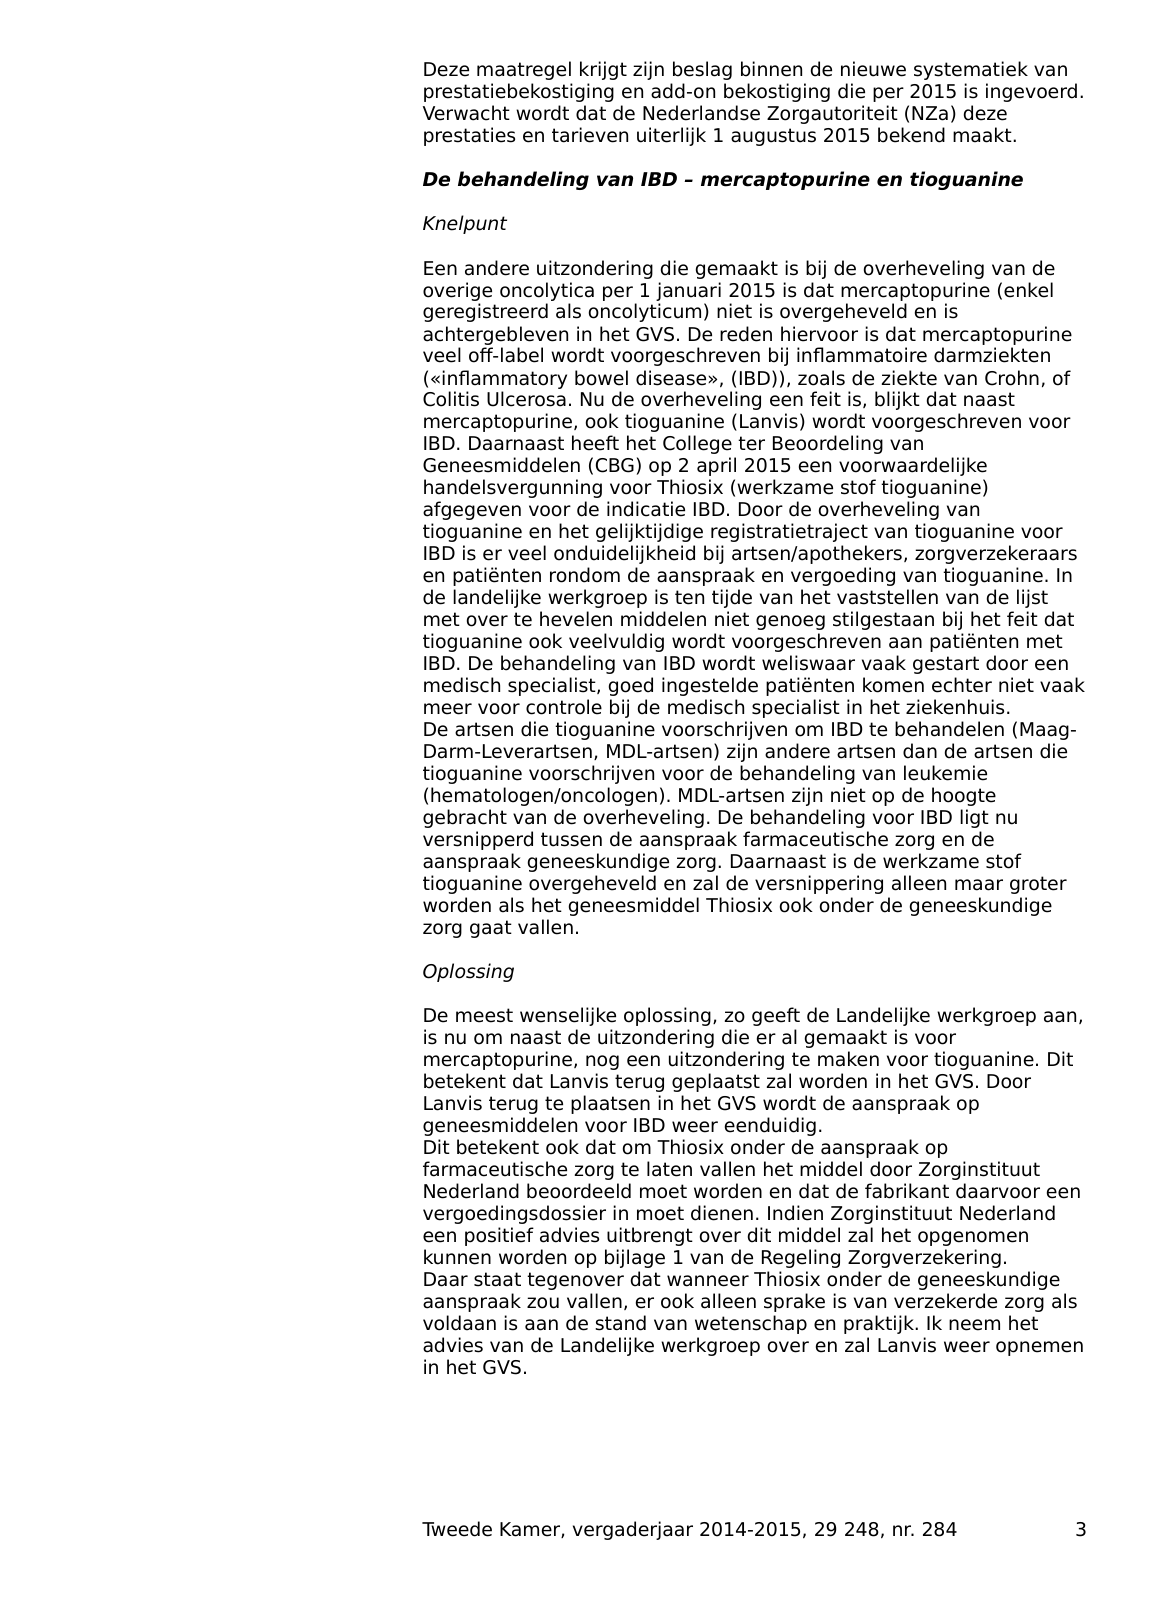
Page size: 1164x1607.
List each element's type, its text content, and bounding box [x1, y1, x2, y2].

text Dit betekent ook dat om Thiosix onder de aanspraak op farmaceutische zorg te laten vallen het middel door Zorginstituut Nederland beoordeeld moet worden en dat de fabrikant daarvoor een vergoedingsdossier in moet dienen. Indien Zorginstituut Nederland een positief advies uitbrengt over dit middel zal het opgenomen kunnen worden op bijlage 1 van de Regeling Zorgverzekering. [422, 1137, 1087, 1269]
subtitle Knelpunt [422, 213, 1087, 235]
text Daar staat tegenover dat wanneer Thiosix onder de geneeskundige aanspraak zou vallen, er ook alleen sprake is van verzekerde zorg als voldaan is aan de stand van wetenschap en praktijk. Ik neem het advies van de Landelijke werkgroep over en zal Lanvis weer opnemen in het GVS. [422, 1269, 1087, 1379]
text Een andere uitzondering die gemaakt is bij de overheveling van de overige oncolytica per 1 januari 2015 is dat mercaptopurine (enkel geregistreerd als oncolyticum) niet is overgeheveld en is achtergebleven in het GVS. De reden hiervoor is dat mercaptopurine veel off-label wordt voorgeschreven bij inflammatoire darmziekten («inflammatory bowel disease», (IBD)), zoals de ziekte van Crohn, of Colitis Ulcerosa. Nu de overheveling een feit is, blijkt dat naast mercaptopurine, ook tioguanine (Lanvis) wordt voorgeschreven voor IBD. Daarnaast heeft het College ter Beoordeling van Geneesmiddelen (CBG) op 2 april 2015 een voorwaardelijke handelsvergunning voor Thiosix (werkzame stof tioguanine) afgegeven voor de indicatie IBD. Door de overheveling van tioguanine en het gelijktijdige registratietraject van tioguanine voor IBD is er veel onduidelijkheid bij artsen/apothekers, zorgverzekeraars en patiënten rondom de aanspraak en vergoeding van tioguanine. In de landelijke werkgroep is ten tijde van het vaststellen van de lijst met over te hevelen middelen niet genoeg stilgestaan bij het feit dat tioguanine ook veelvuldig wordt voorgeschreven aan patiënten met IBD. De behandeling van IBD wordt weliswaar vaak gestart door een medisch specialist, goed ingestelde patiënten komen echter niet vaak meer voor controle bij de medisch specialist in het ziekenhuis. [422, 257, 1087, 719]
subtitle De behandeling van IBD – mercaptopurine en tioguanine [422, 169, 1087, 191]
subtitle Oplossing [422, 961, 1087, 983]
text De artsen die tioguanine voorschrijven om IBD te behandelen (Maag-Darm-Leverartsen, MDL-artsen) zijn andere artsen dan de artsen die tioguanine voorschrijven voor de behandeling van leukemie (hematologen/oncologen). MDL-artsen zijn niet op de hoogte gebracht van de overheveling. De behandeling voor IBD ligt nu versnipperd tussen de aanspraak farmaceutische zorg en de aanspraak geneeskundige zorg. Daarnaast is de werkzame stof tioguanine overgeheveld en zal de versnippering alleen maar groter worden als het geneesmiddel Thiosix ook onder de geneeskundige zorg gaat vallen. [422, 719, 1087, 939]
text Deze maatregel krijgt zijn beslag binnen de nieuwe systematiek van prestatiebekostiging en add-on bekostiging die per 2015 is ingevoerd. Verwacht wordt dat de Nederlandse Zorgautoriteit (NZa) deze prestaties en tarieven uiterlijk 1 augustus 2015 bekend maakt. [422, 59, 1087, 147]
text De meest wenselijke oplossing, zo geeft de Landelijke werkgroep aan, is nu om naast de uitzondering die er al gemaakt is voor mercaptopurine, nog een uitzondering te maken voor tioguanine. Dit betekent dat Lanvis terug geplaatst zal worden in het GVS. Door Lanvis terug te plaatsen in het GVS wordt de aanspraak op geneesmiddelen voor IBD weer eenduidig. [422, 1005, 1087, 1137]
